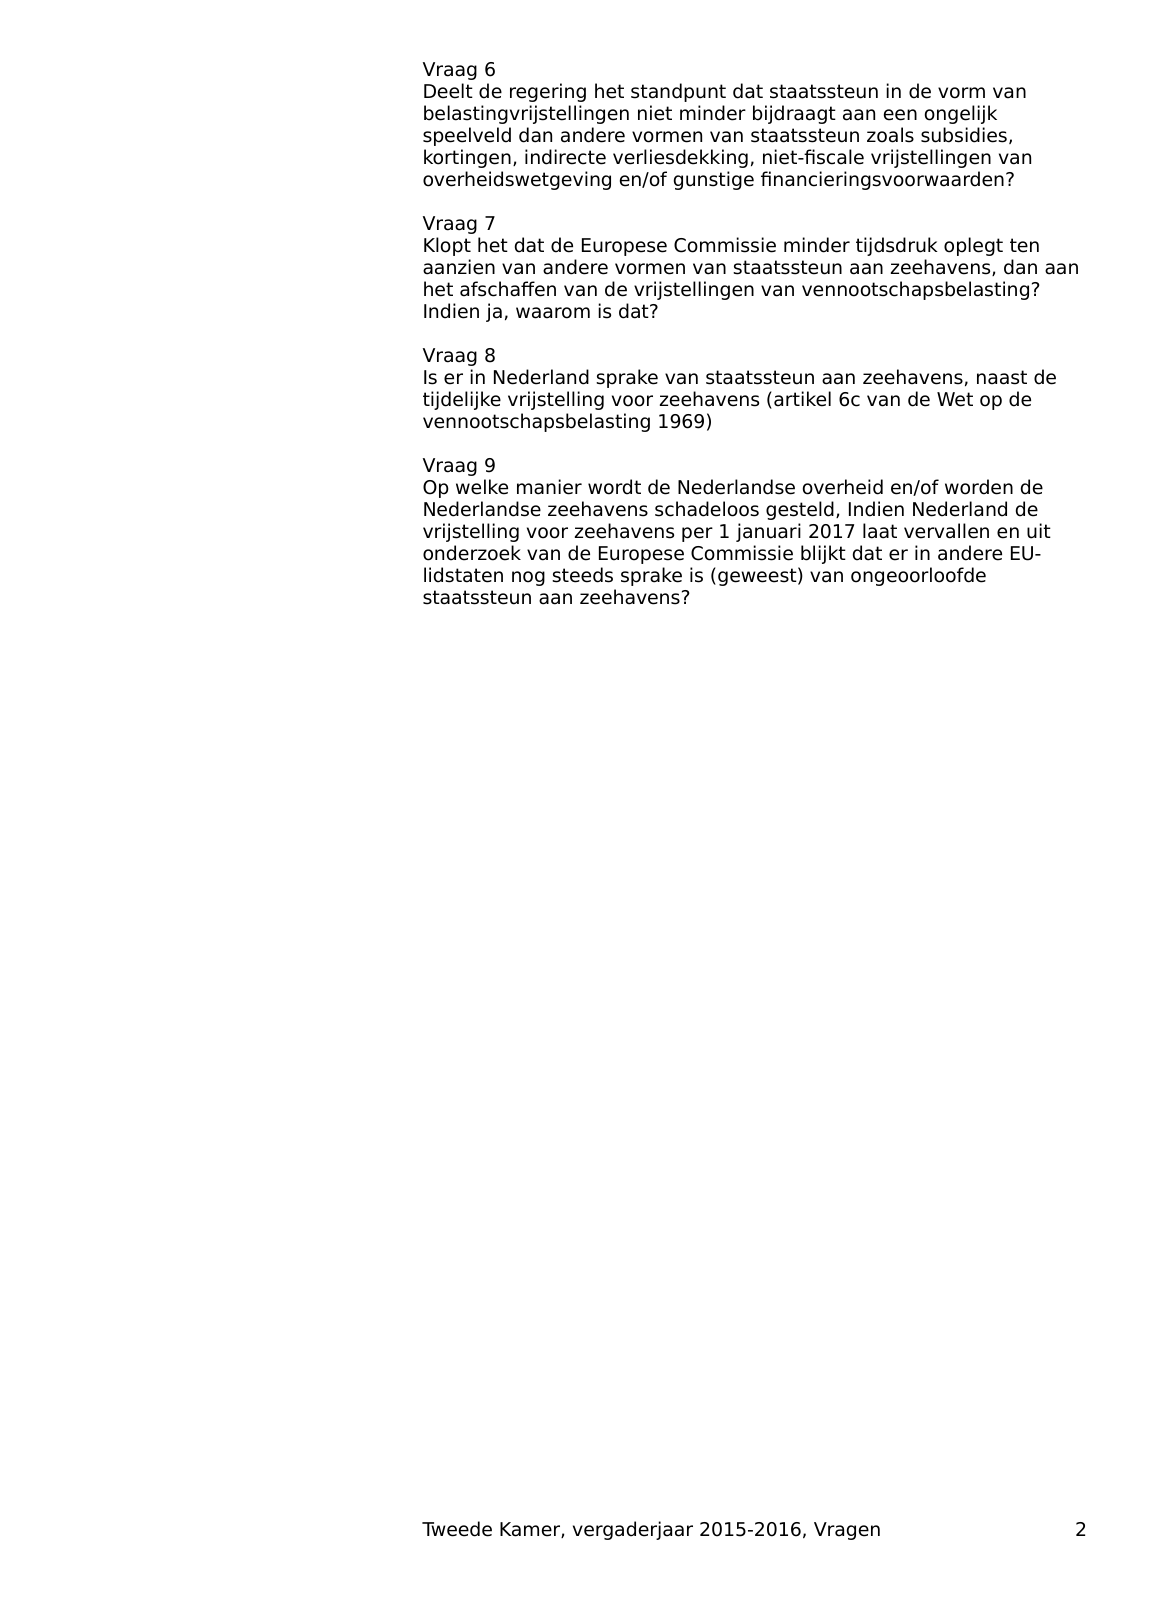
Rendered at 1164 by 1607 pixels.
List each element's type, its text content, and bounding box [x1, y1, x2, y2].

text Klopt het dat de Europese Commissie minder tijdsdruk oplegt ten aanzien van andere vormen van staatssteun aan zeehavens, dan aan het afschaffen van de vrijstellingen van vennootschapsbelasting? Indien ja, waarom is dat? [422, 235, 1087, 323]
text Vraag 8 [422, 345, 1087, 367]
text Vraag 7 [422, 213, 1087, 235]
text Vraag 9 [422, 455, 1087, 477]
text Vraag 6 [422, 59, 1087, 81]
text Op welke manier wordt de Nederlandse overheid en/of worden de Nederlandse zeehavens schadeloos gesteld, Indien Nederland de vrijstelling voor zeehavens per 1 januari 2017 laat vervallen en uit onderzoek van de Europese Commissie blijkt dat er in andere EU-lidstaten nog steeds sprake is (geweest) van ongeoorloofde staatssteun aan zeehavens? [422, 477, 1087, 609]
text Deelt de regering het standpunt dat staatssteun in de vorm van belastingvrijstellingen niet minder bijdraagt aan een ongelijk speelveld dan andere vormen van staatssteun zoals subsidies, kortingen, indirecte verliesdekking, niet-fiscale vrijstellingen van [422, 81, 1087, 169]
text Is er in Nederland sprake van staatssteun aan zeehavens, naast de tijdelijke vrijstelling voor zeehavens (artikel 6c van de Wet op de vennootschapsbelasting 1969) [422, 367, 1087, 433]
text overheidswetgeving en/of gunstige financieringsvoorwaarden? [422, 169, 1087, 191]
